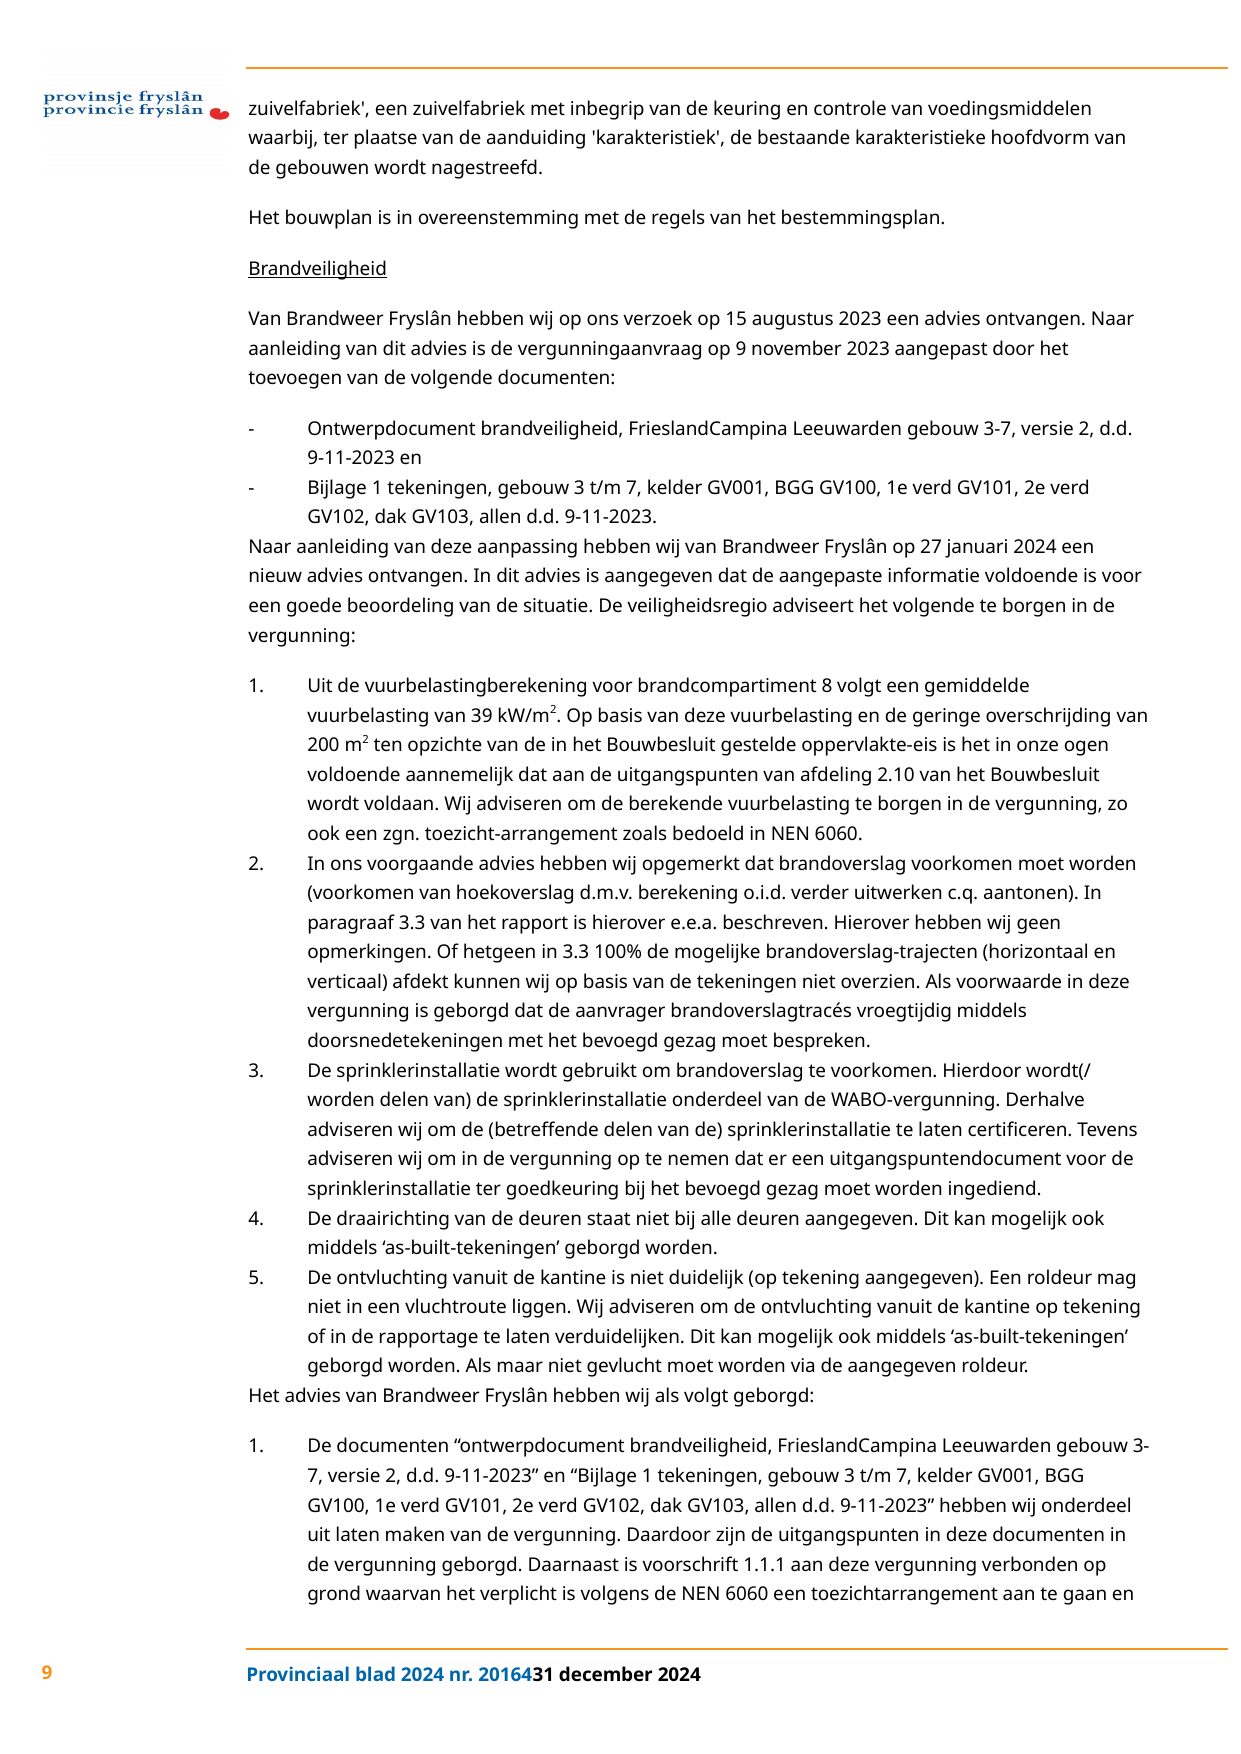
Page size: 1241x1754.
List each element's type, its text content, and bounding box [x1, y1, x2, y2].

list De documenten “ontwerpdocument brandveiligheid, FrieslandCampina Leeuwarden gebouw 3-7, versie 2, d.d. 9-11-2023” en “Bijlage 1 tekeningen, gebouw 3 t/m 7, kelder GV001, BGG GV100, 1e verd GV101, 2e verd GV102, dak GV103, allen d.d. 9-11-2023” hebben wij onderdeel uit laten maken van de vergunning. Daardoor zijn de uitgangspunten in deze documenten in de vergunning geborgd. Daarnaast is voorschrift 1.1.1 aan deze vergunning verbonden op grond waarvan het verplicht is volgens de NEN 6060 een toezichtarrangement aan te gaan en [248, 1433, 1152, 1606]
list De ontvluchting vanuit de kantine is niet duidelijk (op tekening aangegeven). Een roldeur mag niet in een vluchtroute liggen. Wij adviseren om de ontvluchting vanuit de kantine op tekening of in de rapportage te laten verduidelijken. Dit kan mogelijk ook middels ‘as-built-tekeningen’ geborgd worden. Als maar niet gevlucht moet worden via de aangegeven roldeur. [248, 1264, 1152, 1378]
text Van Brandweer Fryslân hebben wij op ons verzoek op 15 augustus 2023 een advies ontvangen. Naar aanleiding van dit advies is de vergunningaanvraag op 9 november 2023 aangepast door het toevoegen van de volgende documenten: [248, 305, 1152, 390]
text - zuivelfabriek', een zuivelfabriek met inbegrip van de keuring en controle van voedingsmiddelen waarbij, ter plaatse van de aanduiding 'karakteristiek', de bestaande karakteristieke hoofdvorm van de gebouwen wordt nagestreefd. [248, 95, 1152, 180]
list Uit de vuurbelastingberekening voor brandcompartiment 8 volgt een gemiddelde vuurbelasting van 39 kW/m2. Op basis van deze vuurbelasting en de geringe overschrijding van 200 m2 ten opzichte van de in het Bouwbesluit gestelde oppervlakte-eis is het in onze ogen voldoende aannemelijk dat aan de uitgangspunten van afdeling 2.10 van het Bouwbesluit wordt voldaan. Wij adviseren om de berekende vuurbelasting te borgen in de vergunning, zo ook een zgn. toezicht-arrangement zoals bedoeld in NEN 6060. [248, 672, 1152, 846]
list Bijlage 1 tekeningen, gebouw 3 t/m 7, kelder GV001, BGG GV100, 1e verd GV101, 2e verd GV102, dak GV103, allen d.d. 9-11-2023. [248, 474, 1152, 529]
text Het bouwplan is in overeenstemming met de regels van het bestemmingsplan. [248, 204, 1152, 230]
text Naar aanleiding van deze aanpassing hebben wij van Brandweer Fryslân op 27 januari 2024 een nieuw advies ontvangen. In dit advies is aangegeven dat de aangepaste informatie voldoende is voor een goede beoordeling van de situatie. De veiligheidsregio adviseert het volgende te borgen in de vergunning: [248, 533, 1152, 648]
picture [41, 47, 231, 172]
list De sprinklerinstallatie wordt gebruikt om brandoverslag te voorkomen. Hierdoor wordt(/ worden delen van) de sprinklerinstallatie onderdeel van de WABO-vergunning. Derhalve adviseren wij om de (betreffende delen van de) sprinklerinstallatie te laten certificeren. Tevens adviseren wij om in de vergunning op te nemen dat er een uitgangspuntendocument voor de sprinklerinstallatie ter goedkeuring bij het bevoegd gezag moet worden ingediend. [248, 1057, 1152, 1201]
list In ons voorgaande advies hebben wij opgemerkt dat brandoverslag voorkomen moet worden (voorkomen van hoekoverslag d.m.v. berekening o.i.d. verder uitwerken c.q. aantonen). In paragraaf 3.3 van het rapport is hierover e.e.a. beschreven. Hierover hebben wij geen opmerkingen. Of hetgeen in 3.3 100% de mogelijke brandoverslag-trajecten (horizontaal en verticaal) afdekt kunnen wij op basis van de tekeningen niet overzien. Als voorwaarde in deze vergunning is geborgd dat de aanvrager brandoverslagtracés vroegtijdig middels doorsnedetekeningen met het bevoegd gezag moet bespreken. [248, 850, 1152, 1053]
text Brandveiligheid [248, 255, 1152, 281]
text Het advies van Brandweer Fryslân hebben wij als volgt geborgd: [248, 1382, 1152, 1408]
list Ontwerpdocument brandveiligheid, FrieslandCampina Leeuwarden gebouw 3-7, versie 2, d.d. 9-11-2023 en [248, 415, 1152, 470]
list De draairichting van de deuren staat niet bij alle deuren aangegeven. Dit kan mogelijk ook middels ‘as-built-tekeningen’ geborgd worden. [248, 1205, 1152, 1260]
